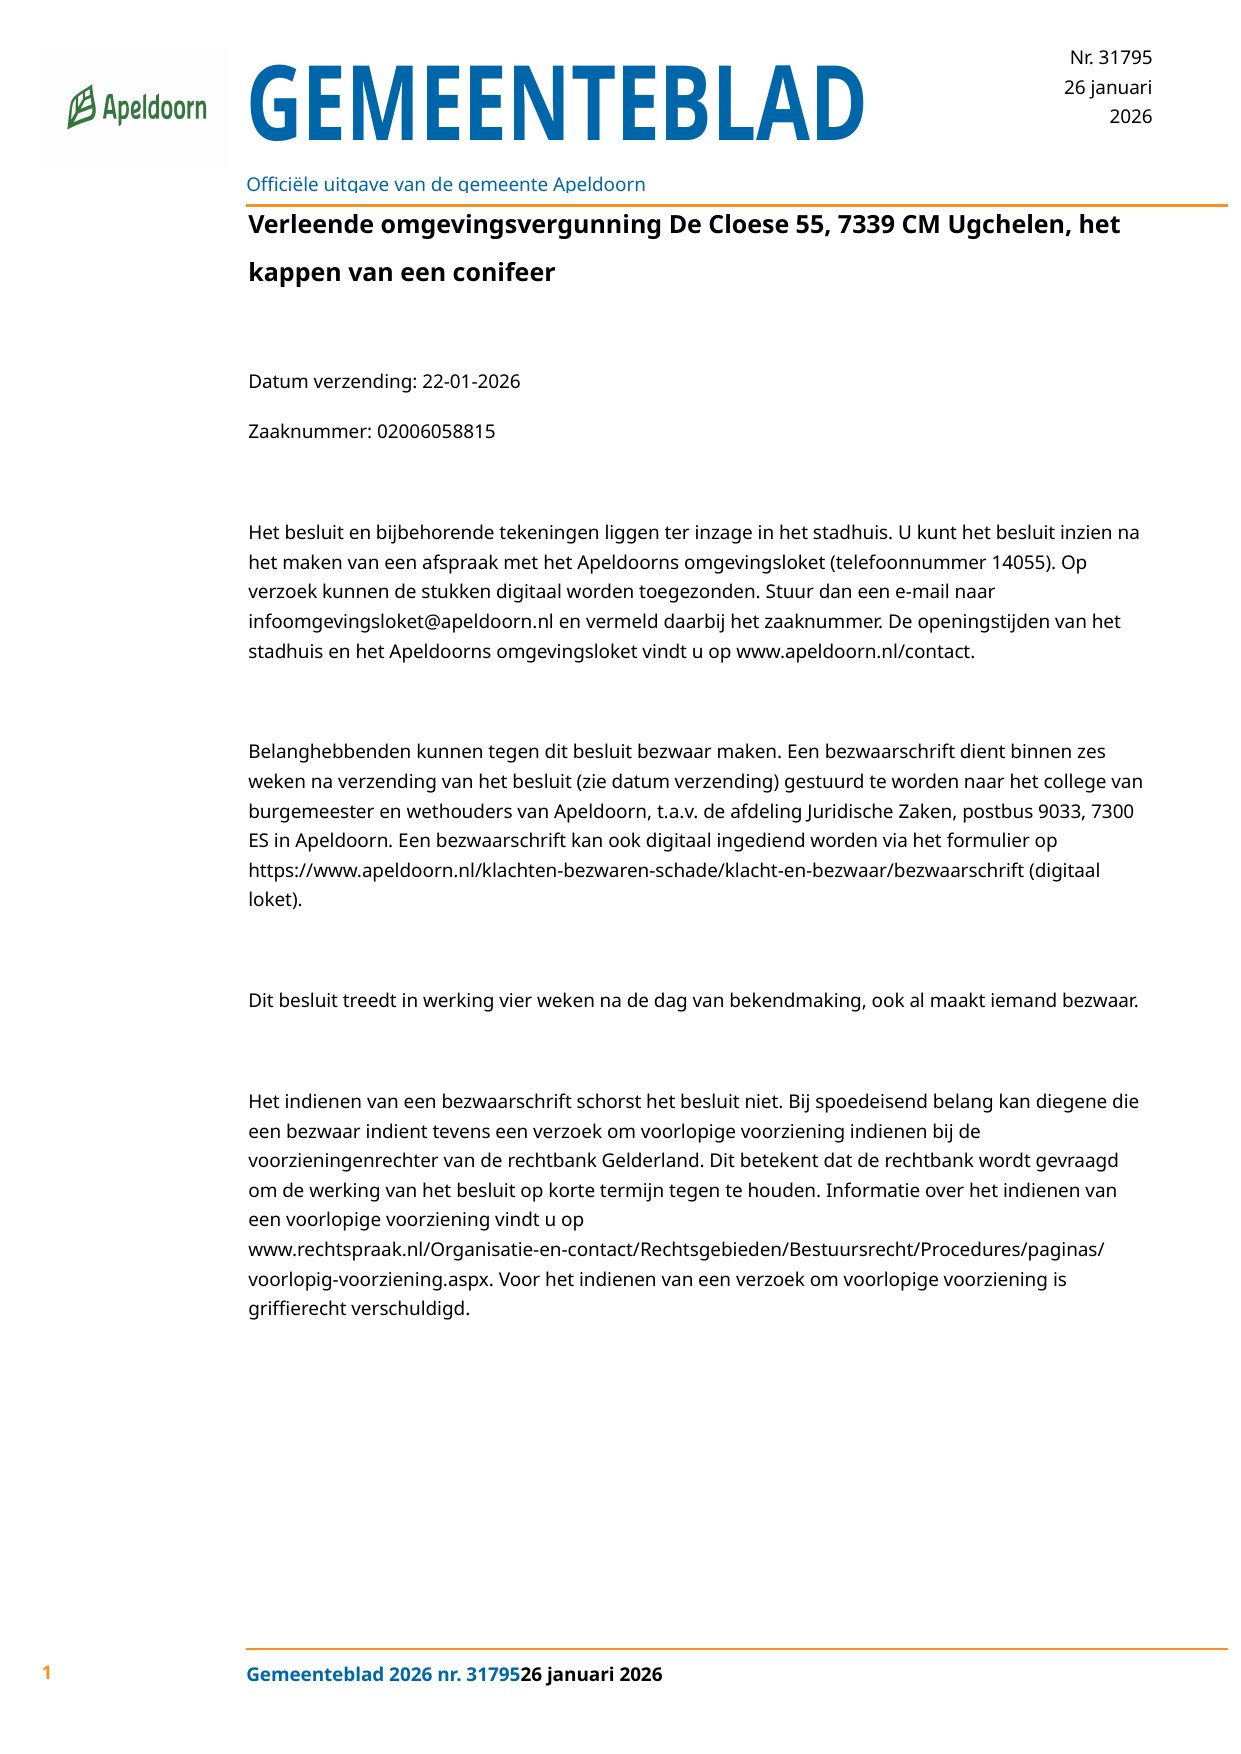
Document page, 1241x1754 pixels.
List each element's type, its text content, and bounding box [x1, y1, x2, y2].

text Verleende omgevingsvergunning De Cloese 55, 7339 CM Ugchelen, het kappen van een conifeer [248, 207, 1152, 288]
text Het indienen van een bezwaarschrift schorst het besluit niet. Bij spoedeisend belang kan diegene die een bezwaar indient tevens een verzoek om voorlopige voorziening indienen bij de voorzieningenrechter van de rechtbank Gelderland. Dit betekent dat de rechtbank wordt gevraagd om de werking van het besluit op korte termijn tegen te houden. Informatie over het indienen van een voorlopige voorziening vindt u op www.rechtspraak.nl/Organisatie-en-contact/Rechtsgebieden/Bestuursrecht/Procedures/paginas/voorlopig-voorziening.aspx. Voor het indienen van een verzoek om voorlopige voorziening is griffierecht verschuldigd. [248, 1088, 1152, 1321]
picture [41, 47, 231, 172]
text Datum verzending: 22-01-2026 [248, 368, 1152, 394]
text Zaaknummer: 02006058815 [248, 419, 1152, 444]
text Dit besluit treedt in werking vier weken na de dag van bekendmaking, ook al maakt iemand bezwaar. [248, 987, 1152, 1013]
text Belanghebbenden kunnen tegen dit besluit bezwaar maken. Een bezwaarschrift dient binnen zes weken na verzending van het besluit (zie datum verzending) gestuurd te worden naar het college van burgemeester en wethouders van Apeldoorn, t.a.v. de afdeling Juridische Zaken, postbus 9033, 7300 ES in Apeldoorn. Een bezwaarschrift kan ook digitaal ingediend worden via het formulier op https://www.apeldoorn.nl/klachten-bezwaren-schade/klacht-en-bezwaar/bezwaarschrift (digitaal loket). [248, 739, 1152, 912]
text Het besluit en bijbehorende tekeningen liggen ter inzage in het stadhuis. U kunt het besluit inzien na het maken van een afspraak met het Apeldoorns omgevingsloket (telefoonnummer 14055). Op verzoek kunnen de stukken digitaal worden toegezonden. Stuur dan een e-mail naar infoomgevingsloket@apeldoorn.nl en vermeld daarbij het zaaknummer. De openingstijden van het stadhuis en het Apeldoorns omgevingsloket vindt u op www.apeldoorn.nl/contact. [248, 519, 1152, 664]
